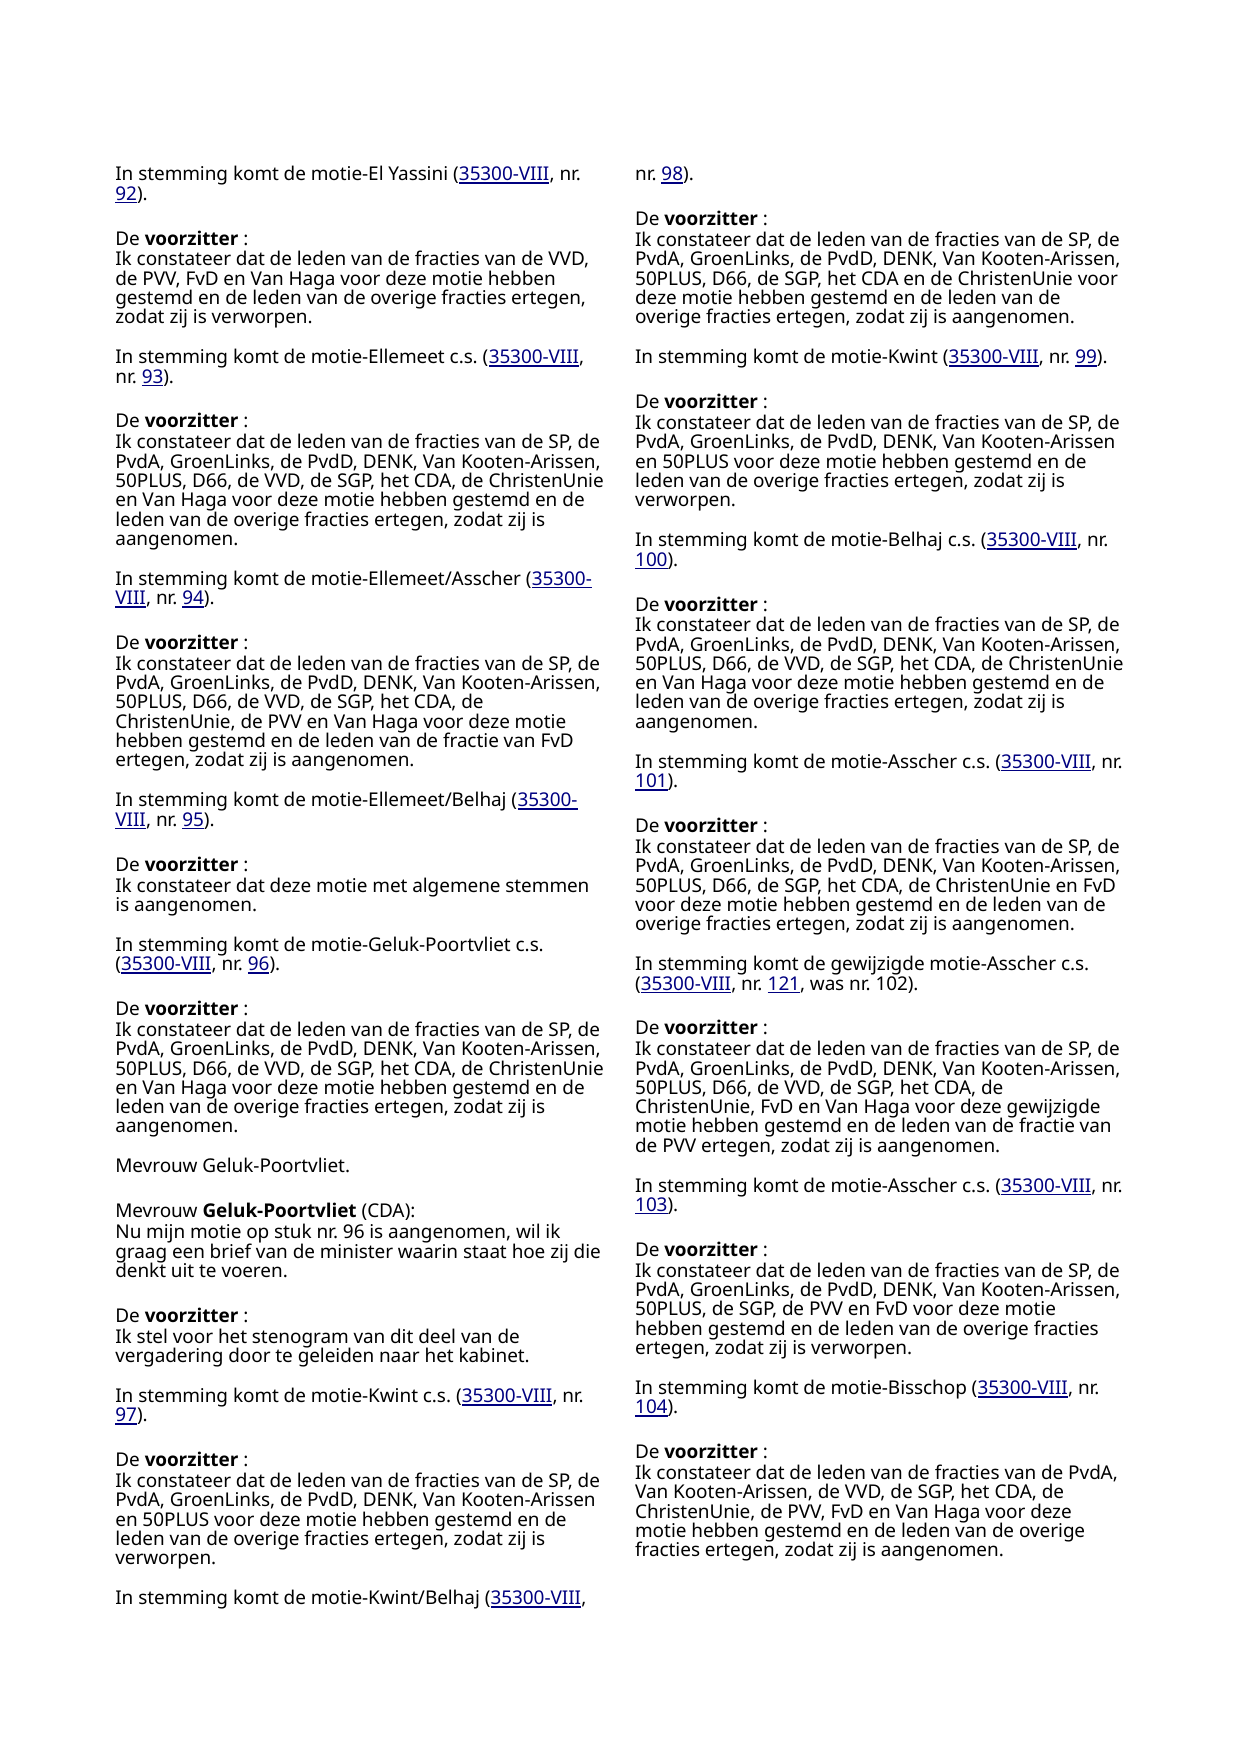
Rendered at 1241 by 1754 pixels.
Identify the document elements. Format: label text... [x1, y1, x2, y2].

text In stemming komt de motie-Belhaj c.s. (35300-VIII, nr. 100). [635, 531, 1125, 570]
text Ik constateer dat de leden van de fracties van de SP, de PvdA, GroenLinks, de PvdD, DENK, Van Kooten-Arissen en 50PLUS voor deze motie hebben gestemd en de leden van de overige fracties ertegen, zodat zij is verworpen. [115, 1472, 605, 1568]
text Ik constateer dat de leden van de fracties van de SP, de PvdA, GroenLinks, de PvdD, DENK, Van Kooten-Arissen, 50PLUS, D66, de VVD, de SGP, het CDA, de ChristenUnie en Van Haga voor deze motie hebben gestemd en de leden van de overige fracties ertegen, zodat zij is aangenomen. [115, 433, 605, 549]
text De voorzitter : [635, 388, 1125, 414]
text Ik constateer dat deze motie met algemene stemmen is aangenomen. [115, 877, 605, 915]
text Mevrouw Geluk-Poortvliet (CDA): [115, 1198, 605, 1223]
text nr. 98). [635, 165, 1125, 184]
text Ik constateer dat de leden van de fracties van de SP, de PvdA, GroenLinks, de PvdD, DENK, Van Kooten-Arissen en 50PLUS voor deze motie hebben gestemd en de leden van de overige fracties ertegen, zodat zij is verworpen. [635, 414, 1125, 511]
text Ik constateer dat de leden van de fracties van de SP, de PvdA, GroenLinks, de PvdD, DENK, Van Kooten-Arissen, 50PLUS, D66, de VVD, de SGP, het CDA, de ChristenUnie, de PVV en Van Haga voor deze motie hebben gestemd en de leden van de fractie van FvD ertegen, zodat zij is aangenomen. [115, 655, 605, 771]
text Ik constateer dat de leden van de fracties van de VVD, de PVV, FvD en Van Haga voor deze motie hebben gestemd en de leden van de overige fracties ertegen, zodat zij is verworpen. [115, 250, 605, 327]
text Nu mijn motie op stuk nr. 96 is aangenomen, wil ik graag een brief van de minister waarin staat hoe zij die denkt uit te voeren. [115, 1223, 605, 1281]
text De voorzitter : [115, 225, 605, 250]
text Ik constateer dat de leden van de fracties van de SP, de PvdA, GroenLinks, de PvdD, DENK, Van Kooten-Arissen, 50PLUS, D66, de SGP, het CDA, de ChristenUnie en FvD voor deze motie hebben gestemd en de leden van de overige fracties ertegen, zodat zij is aangenomen. [635, 838, 1125, 934]
text De voorzitter : [115, 851, 605, 877]
text In stemming komt de motie-Kwint (35300-VIII, nr. 99). [635, 348, 1125, 368]
text In stemming komt de motie-Ellemeet/Asscher (35300-VIII, nr. 94). [115, 570, 605, 608]
text De voorzitter : [635, 1438, 1125, 1464]
text Mevrouw Geluk-Poortvliet. [115, 1157, 605, 1177]
text De voorzitter : [115, 1302, 605, 1328]
text In stemming komt de motie-Asscher c.s. (35300-VIII, nr. 103). [635, 1177, 1125, 1215]
text Ik constateer dat de leden van de fracties van de SP, de PvdA, GroenLinks, de PvdD, DENK, Van Kooten-Arissen, 50PLUS, D66, de VVD, de SGP, het CDA, de ChristenUnie, FvD en Van Haga voor deze gewijzigde motie hebben gestemd en de leden van de fractie van de PVV ertegen, zodat zij is aangenomen. [635, 1040, 1125, 1156]
text De voorzitter : [635, 591, 1125, 616]
text De voorzitter : [635, 205, 1125, 231]
text In stemming komt de motie-Asscher c.s. (35300-VIII, nr. 101). [635, 753, 1125, 791]
text Ik constateer dat de leden van de fracties van de SP, de PvdA, GroenLinks, de PvdD, DENK, Van Kooten-Arissen, 50PLUS, D66, de VVD, de SGP, het CDA, de ChristenUnie en Van Haga voor deze motie hebben gestemd en de leden van de overige fracties ertegen, zodat zij is aangenomen. [115, 1021, 605, 1137]
text De voorzitter : [635, 1014, 1125, 1040]
text De voorzitter : [115, 1446, 605, 1472]
text In stemming komt de motie-Kwint/Belhaj (35300-VIII, [115, 1589, 605, 1609]
text In stemming komt de motie-El Yassini (35300-VIII, nr. 92). [115, 165, 605, 204]
text De voorzitter : [115, 408, 605, 433]
text In stemming komt de gewijzigde motie-Asscher c.s. (35300-VIII, nr. 121, was nr. 102). [635, 955, 1125, 994]
text Ik constateer dat de leden van de fracties van de SP, de PvdA, GroenLinks, de PvdD, DENK, Van Kooten-Arissen, 50PLUS, de SGP, de PVV en FvD voor deze motie hebben gestemd en de leden van de overige fracties ertegen, zodat zij is verworpen. [635, 1262, 1125, 1358]
text In stemming komt de motie-Ellemeet/Belhaj (35300-VIII, nr. 95). [115, 791, 605, 830]
text De voorzitter : [635, 812, 1125, 838]
text In stemming komt de motie-Geluk-Poortvliet c.s. (35300-VIII, nr. 96). [115, 936, 605, 974]
text In stemming komt de motie-Kwint c.s. (35300-VIII, nr. 97). [115, 1387, 605, 1426]
text De voorzitter : [115, 629, 605, 655]
text De voorzitter : [635, 1236, 1125, 1262]
text Ik stel voor het stenogram van dit deel van de vergadering door te geleiden naar het kabinet. [115, 1328, 605, 1366]
text Ik constateer dat de leden van de fracties van de SP, de PvdA, GroenLinks, de PvdD, DENK, Van Kooten-Arissen, 50PLUS, D66, de VVD, de SGP, het CDA, de ChristenUnie en Van Haga voor deze motie hebben gestemd en de leden van de overige fracties ertegen, zodat zij is aangenomen. [635, 616, 1125, 732]
text Ik constateer dat de leden van de fracties van de PvdA, Van Kooten-Arissen, de VVD, de SGP, het CDA, de ChristenUnie, de PVV, FvD en Van Haga voor deze motie hebben gestemd en de leden van de overige fracties ertegen, zodat zij is aangenomen. [635, 1464, 1125, 1561]
text In stemming komt de motie-Bisschop (35300-VIII, nr. 104). [635, 1379, 1125, 1418]
text In stemming komt de motie-Ellemeet c.s. (35300-VIII, nr. 93). [115, 348, 605, 387]
text Ik constateer dat de leden van de fracties van de SP, de PvdA, GroenLinks, de PvdD, DENK, Van Kooten-Arissen, 50PLUS, D66, de SGP, het CDA en de ChristenUnie voor deze motie hebben gestemd en de leden van de overige fracties ertegen, zodat zij is aangenomen. [635, 231, 1125, 327]
text De voorzitter : [115, 995, 605, 1021]
